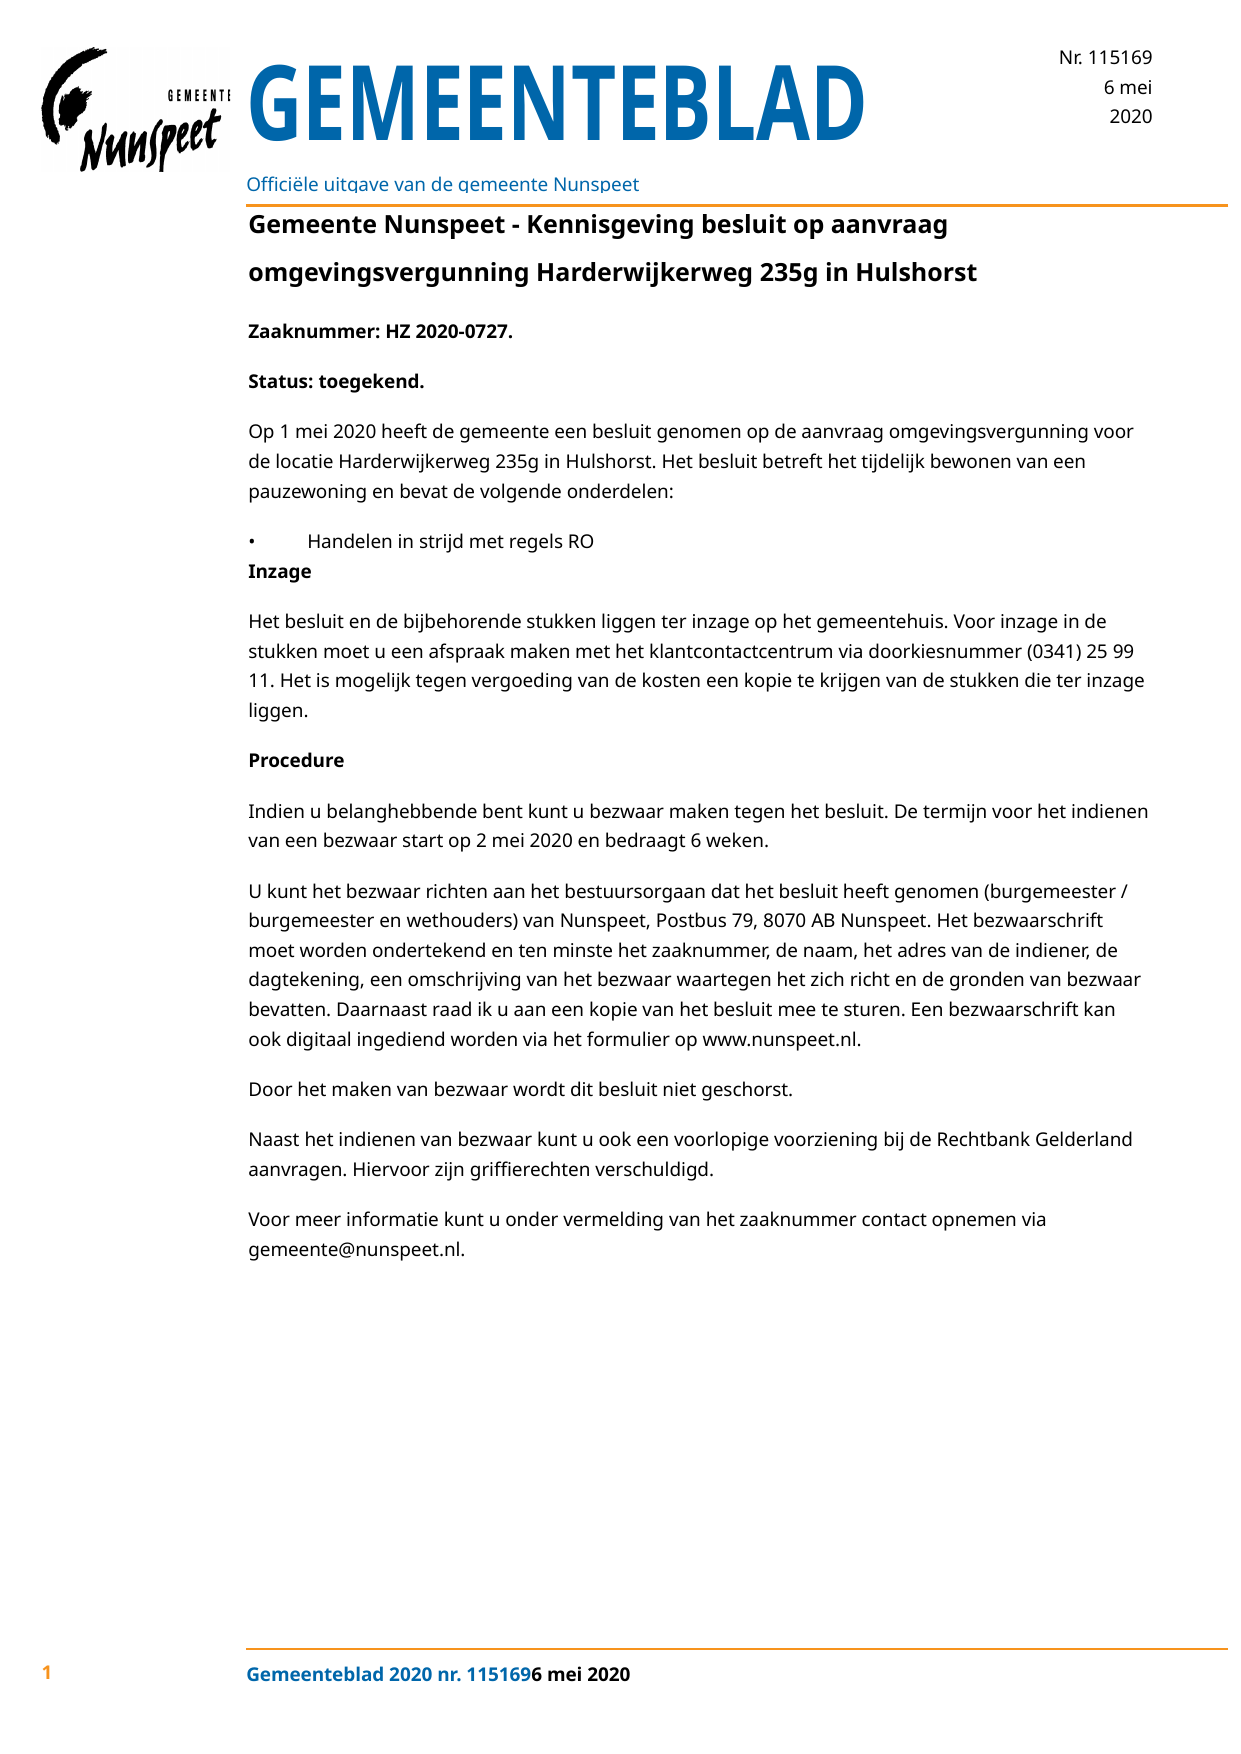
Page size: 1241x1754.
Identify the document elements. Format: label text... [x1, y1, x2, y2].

text Op 1 mei 2020 heeft de gemeente een besluit genomen op de aanvraag omgevingsvergunning voor de locatie Harderwijkerweg 235g in Hulshorst. Het besluit betreft het tijdelijk bewonen van een pauzewoning en bevat de volgende onderdelen: [248, 419, 1152, 504]
text Voor meer informatie kunt u onder vermelding van het zaaknummer contact opnemen via gemeente@nunspeet.nl. [248, 1207, 1152, 1262]
text Gemeente Nunspeet - Kennisgeving besluit op aanvraag omgevingsvergunning Harderwijkerweg 235g in Hulshorst [248, 207, 1152, 288]
text Door het maken van bezwaar wordt dit besluit niet geschorst. [248, 1076, 1152, 1102]
text Zaaknummer: HZ 2020-0727. [248, 318, 1152, 344]
picture [41, 47, 231, 172]
text Het besluit en de bijbehorende stukken liggen ter inzage op het gemeentehuis. Voor inzage in de stukken moet u een afspraak maken met het klantcontactcentrum via doorkiesnummer (0341) 25 99 11. Het is mogelijk tegen vergoeding van de kosten een kopie te krijgen van de stukken die ter inzage liggen. [248, 608, 1152, 723]
list Handelen in strijd met regels RO [248, 528, 1152, 554]
text Status: toegekend. [248, 368, 1152, 394]
text Naast het indienen van bezwaar kunt u ook een voorlopige voorziening bij de Rechtbank Gelderland aanvragen. Hiervoor zijn griffierechten verschuldigd. [248, 1127, 1152, 1182]
text Inzage [248, 558, 1152, 584]
text Indien u belanghebbende bent kunt u bezwaar maken tegen het besluit. De termijn voor het indienen van een bezwaar start op 2 mei 2020 en bedraagt 6 weken. [248, 798, 1152, 853]
text U kunt het bezwaar richten aan het bestuursorgaan dat het besluit heeft genomen (burgemeester / burgemeester en wethouders) van Nunspeet, Postbus 79, 8070 AB Nunspeet. Het bezwaarschrift moet worden ondertekend en ten minste het zaaknummer, de naam, het adres van de indiener, de dagtekening, een omschrijving van het bezwaar waartegen het zich richt en de gronden van bezwaar bevatten. Daarnaast raad ik u aan een kopie van het besluit mee te sturen. Een bezwaarschrift kan ook digitaal ingediend worden via het formulier op www.nunspeet.nl. [248, 878, 1152, 1052]
text Procedure [248, 747, 1152, 773]
